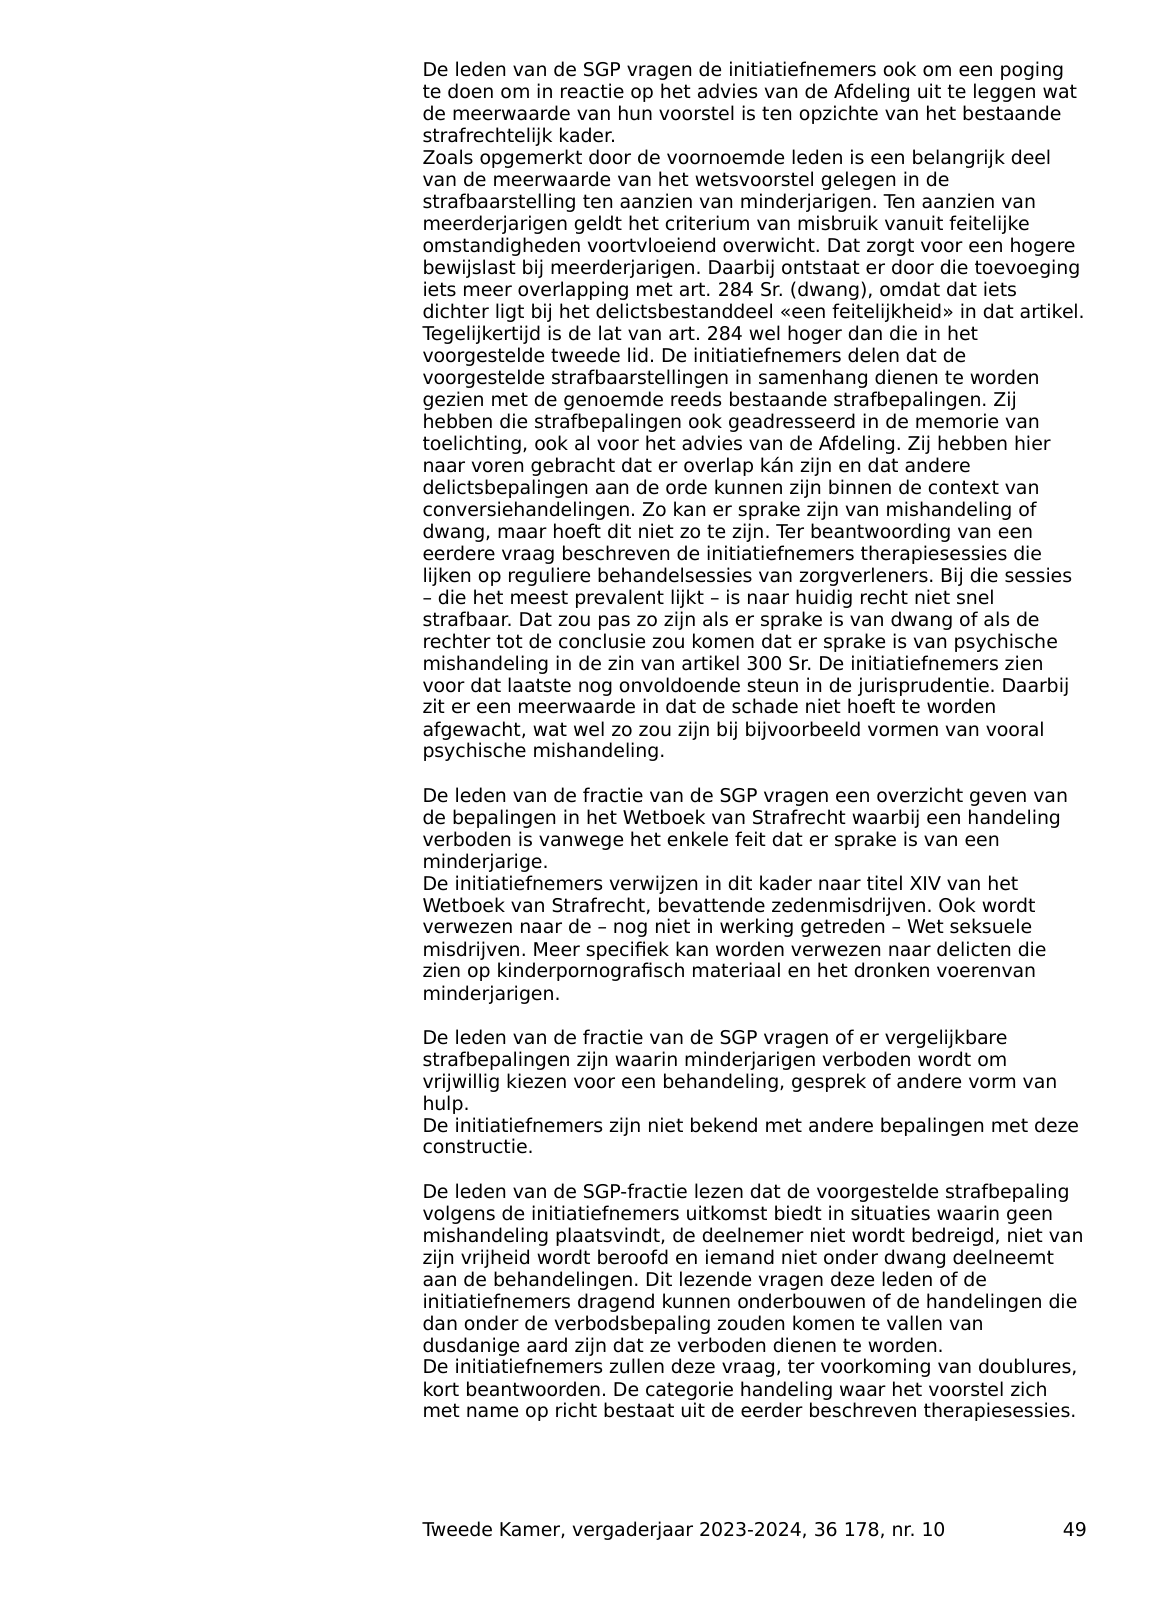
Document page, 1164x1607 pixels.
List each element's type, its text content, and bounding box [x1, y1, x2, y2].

text De leden van de SGP-fractie lezen dat de voorgestelde strafbepaling volgens de initiatiefnemers uitkomst biedt in situaties waarin geen mishandeling plaatsvindt, de deelnemer niet wordt bedreigd, niet van zijn vrijheid wordt beroofd en iemand niet onder dwang deelneemt aan de behandelingen. Dit lezende vragen deze leden of de initiatiefnemers dragend kunnen onderbouwen of de handelingen die dan onder de verbodsbepaling zouden komen te vallen van dusdanige aard zijn dat ze verboden dienen te worden. [422, 1181, 1087, 1356]
text De leden van de SGP vragen de initiatiefnemers ook om een poging te doen om in reactie op het advies van de Afdeling uit te leggen wat de meerwaarde van hun voorstel is ten opzichte van het bestaande strafrechtelijk kader. [422, 59, 1087, 147]
text De initiatiefnemers verwijzen in dit kader naar titel XIV van het Wetboek van Strafrecht, bevattende zedenmisdrijven. Ook wordt verwezen naar de – nog niet in werking getreden – Wet seksuele misdrijven. Meer specifiek kan worden verwezen naar delicten die zien op kinderpornografisch materiaal en het dronken voerenvan minderjarigen. [422, 872, 1087, 1004]
text De leden van de fractie van de SGP vragen of er vergelijkbare strafbepalingen zijn waarin minderjarigen verboden wordt om vrijwillig kiezen voor een behandeling, gesprek of andere vorm van hulp. [422, 1027, 1087, 1114]
text Zoals opgemerkt door de voornoemde leden is een belangrijk deel van de meerwaarde van het wetsvoorstel gelegen in de strafbaarstelling ten aanzien van minderjarigen. Ten aanzien van meerderjarigen geldt het criterium van misbruik vanuit feitelijke omstandigheden voortvloeiend overwicht. Dat zorgt voor een hogere bewijslast bij meerderjarigen. Daarbij ontstaat er door die toevoeging iets meer overlapping met art. 284 Sr. (dwang), omdat dat iets dichter ligt bij het delictsbestanddeel «een feitelijkheid» in dat artikel. Tegelijkertijd is de lat van art. 284 wel hoger dan die in het voorgestelde tweede lid. De initiatiefnemers delen dat de voorgestelde strafbaarstellingen in samenhang dienen te worden gezien met de genoemde reeds bestaande strafbepalingen. Zij hebben die strafbepalingen ook geadresseerd in de memorie van toelichting, ook al voor het advies van de Afdeling. Zij hebben hier naar voren gebracht dat er overlap kán zijn en dat andere delictsbepalingen aan de orde kunnen zijn binnen de context van conversiehandelingen. Zo kan er sprake zijn van mishandeling of dwang, maar hoeft dit niet zo te zijn. Ter beantwoording van een eerdere vraag beschreven de initiatiefnemers therapiesessies die lijken op reguliere behandelsessies van zorgverleners. Bij die sessies – die het meest prevalent lijkt – is naar huidig recht niet snel strafbaar. Dat zou pas zo zijn als er sprake is van dwang of als de rechter tot de conclusie zou komen dat er sprake is van psychische mishandeling in de zin van artikel 300 Sr. De initiatiefnemers zien voor dat laatste nog onvoldoende steun in de jurisprudentie. Daarbij zit er een meerwaarde in dat de schade niet hoeft te worden afgewacht, wat wel zo zou zijn bij bijvoorbeeld vormen van vooral psychische mishandeling. [422, 147, 1087, 762]
text De leden van de fractie van de SGP vragen een overzicht geven van de bepalingen in het Wetboek van Strafrecht waarbij een handeling verboden is vanwege het enkele feit dat er sprake is van een minderjarige. [422, 784, 1087, 872]
text De initiatiefnemers zijn niet bekend met andere bepalingen met deze constructie. [422, 1114, 1087, 1158]
text De initiatiefnemers zullen deze vraag, ter voorkoming van doublures, kort beantwoorden. De categorie handeling waar het voorstel zich met name op richt bestaat uit de eerder beschreven therapiesessies. [422, 1356, 1087, 1422]
